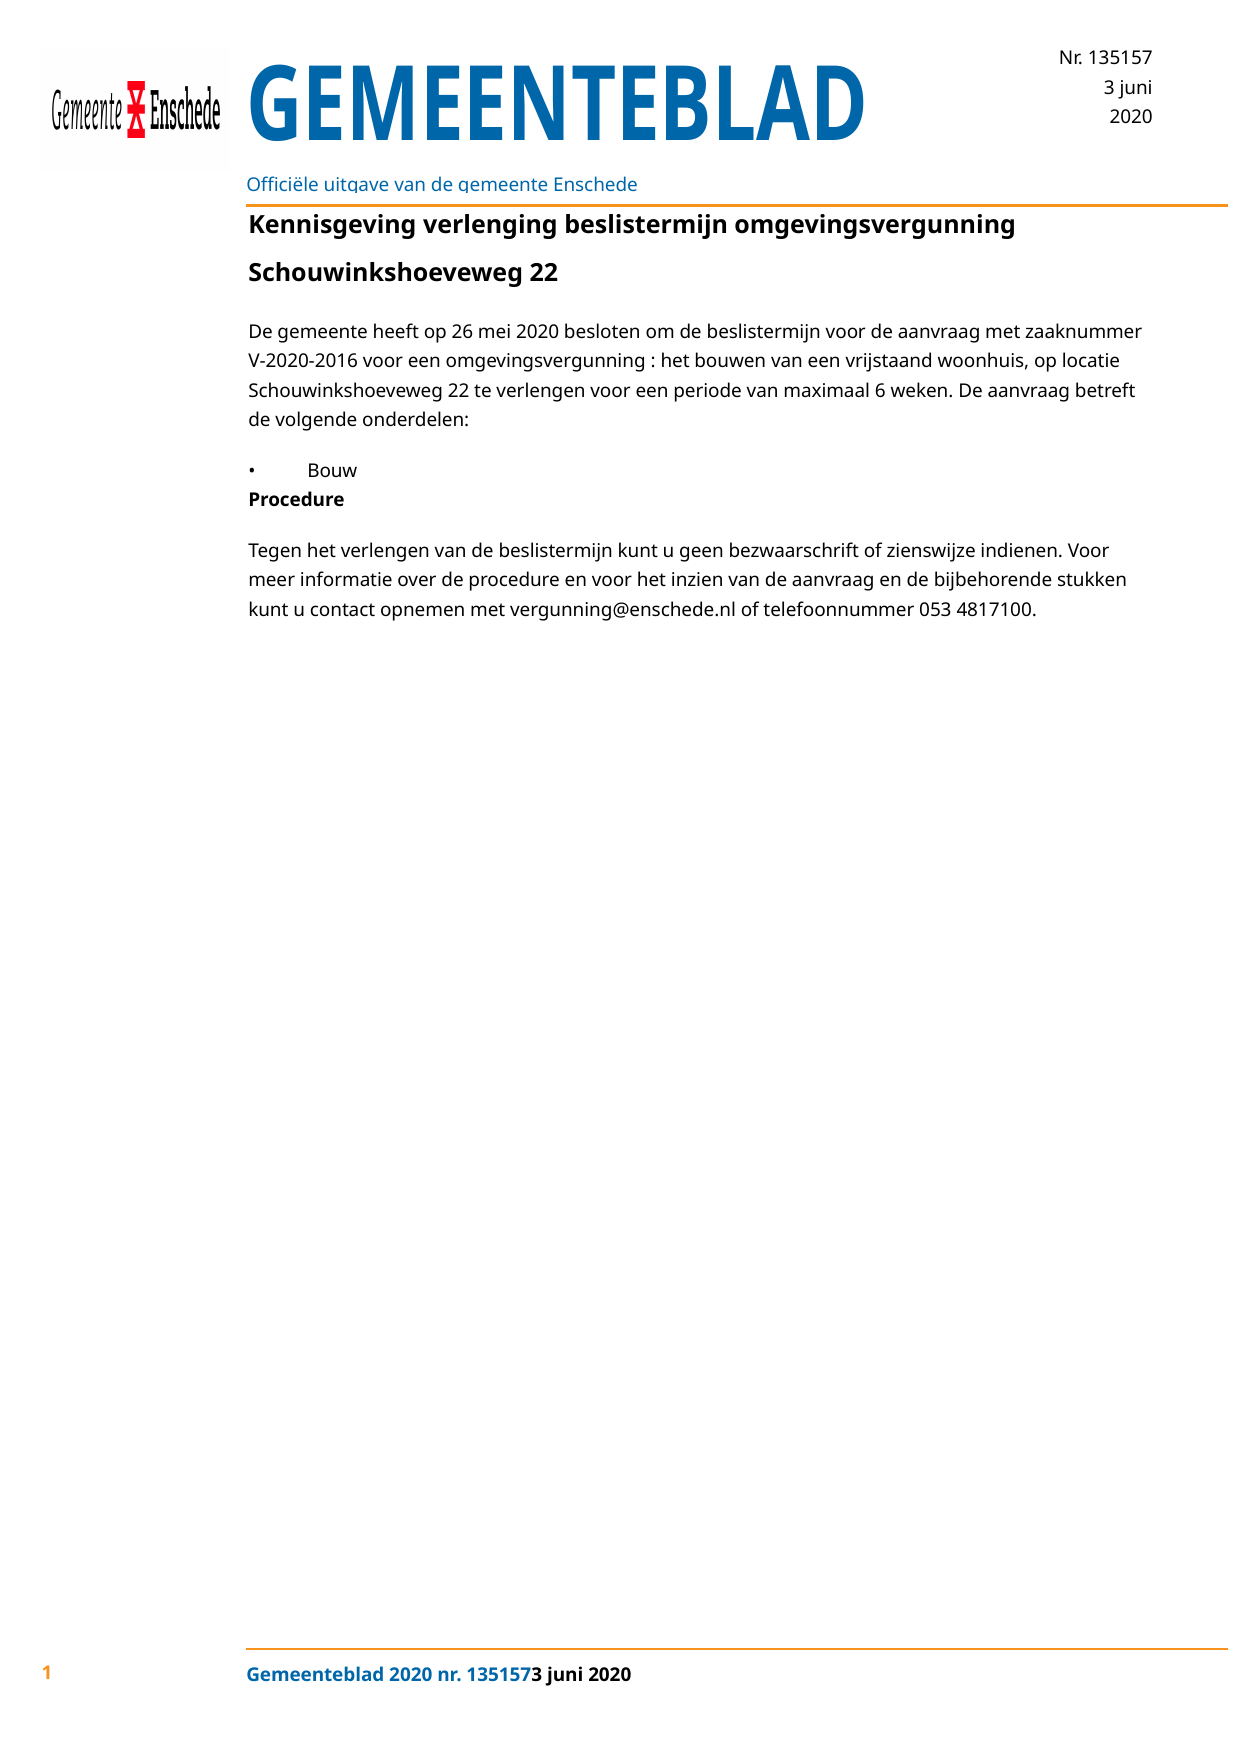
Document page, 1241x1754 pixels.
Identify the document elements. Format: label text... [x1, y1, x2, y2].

text Kennisgeving verlenging beslistermijn omgevingsvergunning Schouwinkshoeveweg 22 [248, 207, 1152, 288]
text Procedure [248, 487, 1152, 512]
picture [41, 47, 231, 172]
text De gemeente heeft op 26 mei 2020 besloten om de beslistermijn voor de aanvraag met zaaknummer V-2020-2016 voor een omgevingsvergunning : het bouwen van een vrijstaand woonhuis, op locatie Schouwinkshoeveweg 22 te verlengen voor een periode van maximaal 6 weken. De aanvraag betreft de volgende onderdelen: [248, 318, 1152, 432]
text Tegen het verlengen van de beslistermijn kunt u geen bezwaarschrift of zienswijze indienen. Voor meer informatie over de procedure en voor het inzien van de aanvraag en de bijbehorende stukken kunt u contact opnemen met vergunning@enschede.nl of telefoonnummer 053 4817100. [248, 537, 1152, 622]
list Bouw [248, 457, 1152, 483]
